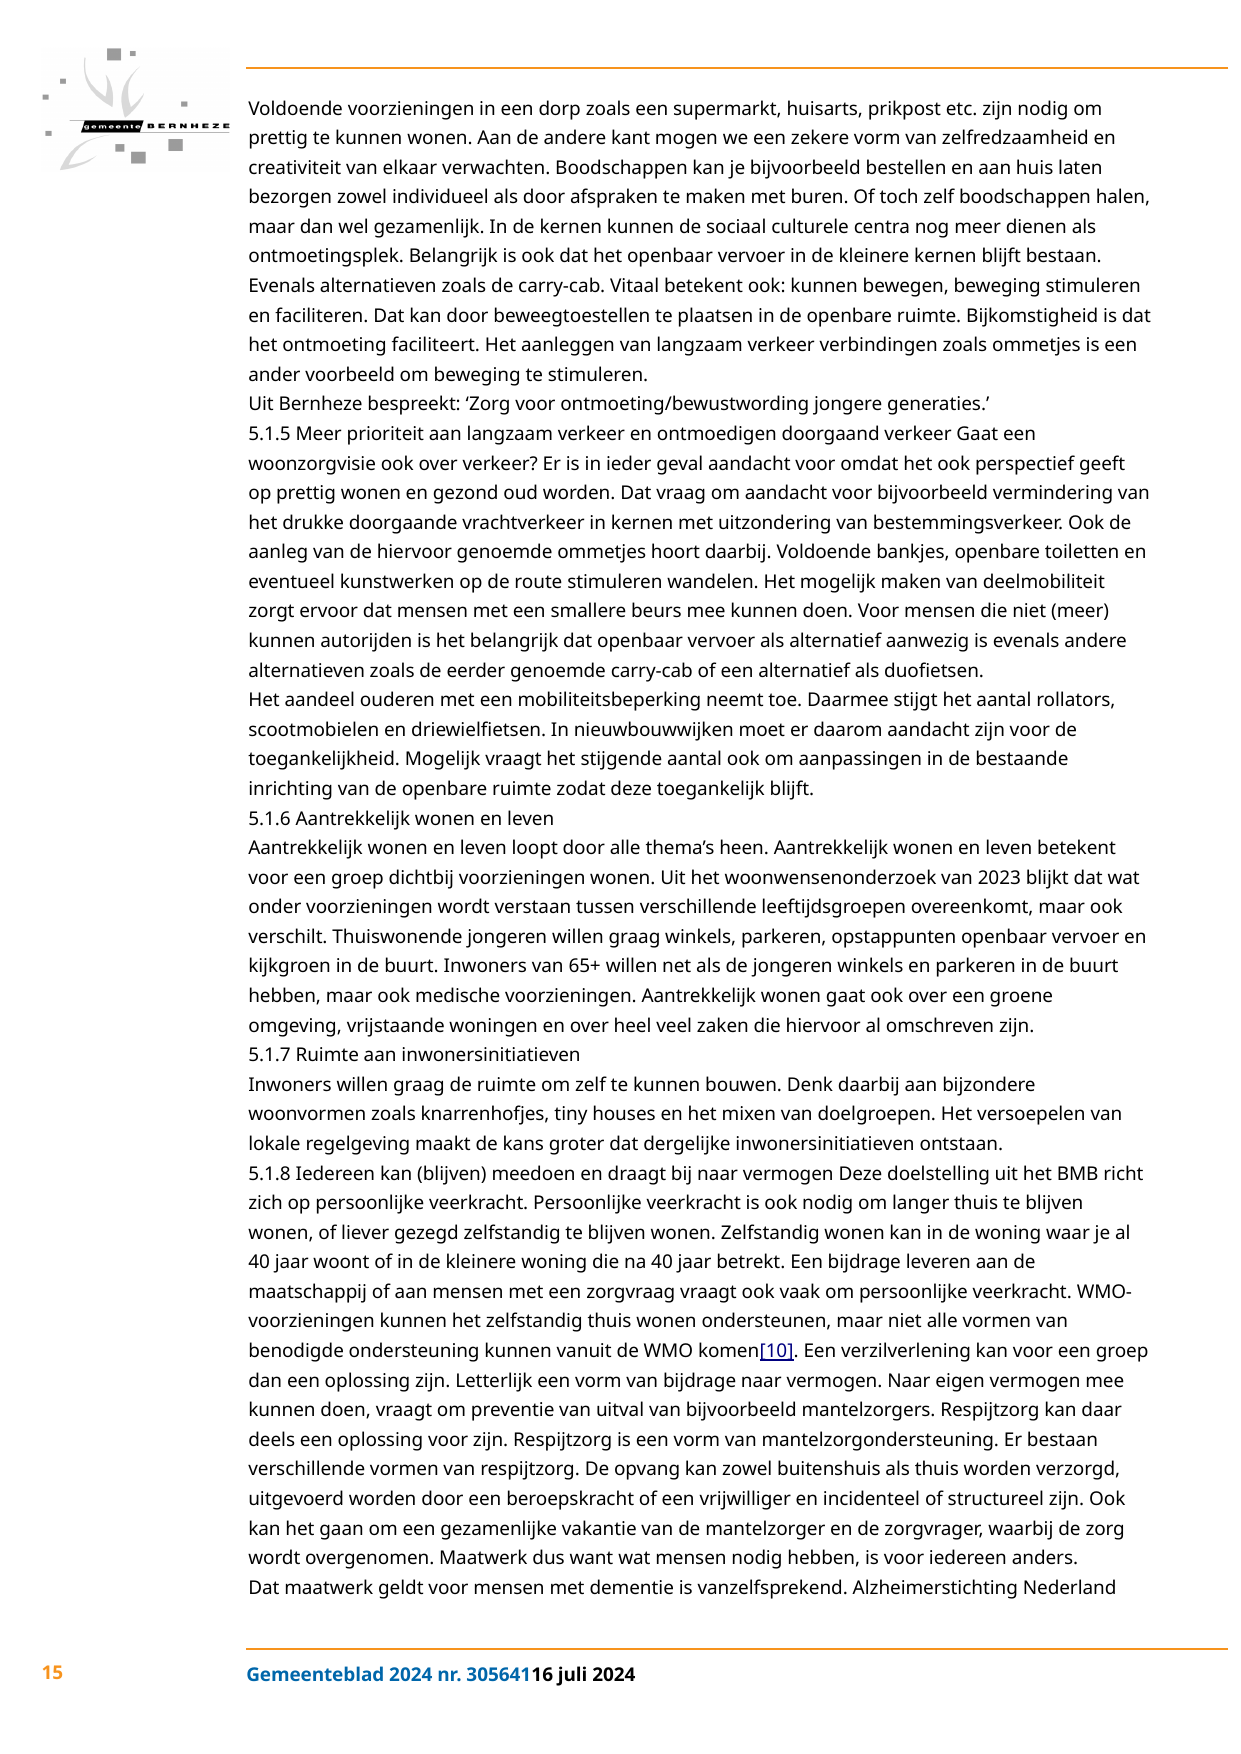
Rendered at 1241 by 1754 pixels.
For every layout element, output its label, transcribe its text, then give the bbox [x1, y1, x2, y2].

text Dat maatwerk geldt voor mensen met dementie is vanzelfsprekend. Alzheimerstichting Nederland [248, 1574, 1152, 1600]
text 5.1.6 Aantrekkelijk wonen en leven [248, 805, 1152, 831]
text Uit Bernheze bespreekt: ‘Zorg voor ontmoeting/bewustwording jongere generaties.’ [248, 391, 1152, 416]
text Het aandeel ouderen met een mobiliteitsbeperking neemt toe. Daarmee stijgt het aantal rollators, scootmobielen en driewielfietsen. In nieuwbouwwijken moet er daarom aandacht zijn voor de toegankelijkheid. Mogelijk vraagt het stijgende aantal ook om aanpassingen in de bestaande inrichting van de openbare ruimte zodat deze toegankelijk blijft. [248, 686, 1152, 801]
text 5.1.7 Ruimte aan inwonersinitiatieven [248, 1041, 1152, 1067]
text Inwoners willen graag de ruimte om zelf te kunnen bouwen. Denk daarbij aan bijzondere woonvormen zoals knarrenhofjes, tiny houses en het mixen van doelgroepen. Het versoepelen van lokale regelgeving maakt de kans groter dat dergelijke inwonersinitiatieven ontstaan. [248, 1071, 1152, 1156]
text 5.1.5 Meer prioriteit aan langzaam verkeer en ontmoedigen doorgaand verkeer Gaat een woonzorgvisie ook over verkeer? Er is in ieder geval aandacht voor omdat het ook perspectief geeft op prettig wonen en gezond oud worden. Dat vraag om aandacht voor bijvoorbeeld vermindering van het drukke doorgaande vrachtverkeer in kernen met uitzondering van bestemmingsverkeer. Ook de aanleg van de hiervoor genoemde ommetjes hoort daarbij. Voldoende bankjes, openbare toiletten en eventueel kunstwerken op de route stimuleren wandelen. Het mogelijk maken van deelmobiliteit zorgt ervoor dat mensen met een smallere beurs mee kunnen doen. Voor mensen die niet (meer) kunnen autorijden is het belangrijk dat openbaar vervoer als alternatief aanwezig is evenals andere alternatieven zoals de eerder genoemde carry-cab of een alternatief als duofietsen. [248, 420, 1152, 683]
picture [41, 47, 231, 172]
text Aantrekkelijk wonen en leven loopt door alle thema’s heen. Aantrekkelijk wonen en leven betekent voor een groep dichtbij voorzieningen wonen. Uit het woonwensenonderzoek van 2023 blijkt dat wat onder voorzieningen wordt verstaan tussen verschillende leeftijdsgroepen overeenkomt, maar ook verschilt. Thuiswonende jongeren willen graag winkels, parkeren, opstappunten openbaar vervoer en kijkgroen in de buurt. Inwoners van 65+ willen net als de jongeren winkels en parkeren in de buurt hebben, maar ook medische voorzieningen. Aantrekkelijk wonen gaat ook over een groene omgeving, vrijstaande woningen en over heel veel zaken die hiervoor al omschreven zijn. [248, 834, 1152, 1038]
text Voldoende voorzieningen in een dorp zoals een supermarkt, huisarts, prikpost etc. zijn nodig om prettig te kunnen wonen. Aan de andere kant mogen we een zekere vorm van zelfredzaamheid en creativiteit van elkaar verwachten. Boodschappen kan je bijvoorbeeld bestellen en aan huis laten bezorgen zowel individueel als door afspraken te maken met buren. Of toch zelf boodschappen halen, maar dan wel gezamenlijk. In de kernen kunnen de sociaal culturele centra nog meer dienen als ontmoetingsplek. Belangrijk is ook dat het openbaar vervoer in de kleinere kernen blijft bestaan. Evenals alternatieven zoals de carry-cab. Vitaal betekent ook: kunnen bewegen, beweging stimuleren en faciliteren. Dat kan door beweegtoestellen te plaatsen in de openbare ruimte. Bijkomstigheid is dat het ontmoeting faciliteert. Het aanleggen van langzaam verkeer verbindingen zoals ommetjes is een ander voorbeeld om beweging te stimuleren. [248, 95, 1152, 387]
text 5.1.8 Iedereen kan (blijven) meedoen en draagt bij naar vermogen Deze doelstelling uit het BMB richt zich op persoonlijke veerkracht. Persoonlijke veerkracht is ook nodig om langer thuis te blijven wonen, of liever gezegd zelfstandig te blijven wonen. Zelfstandig wonen kan in de woning waar je al 40 jaar woont of in de kleinere woning die na 40 jaar betrekt. Een bijdrage leveren aan de maatschappij of aan mensen met een zorgvraag vraagt ook vaak om persoonlijke veerkracht. WMO-voorzieningen kunnen het zelfstandig thuis wonen ondersteunen, maar niet alle vormen van benodigde ondersteuning kunnen vanuit de WMO komen[10]. Een verzilverlening kan voor een groep dan een oplossing zijn. Letterlijk een vorm van bijdrage naar vermogen. Naar eigen vermogen mee kunnen doen, vraagt om preventie van uitval van bijvoorbeeld mantelzorgers. Respijtzorg kan daar deels een oplossing voor zijn. Respijtzorg is een vorm van mantelzorgondersteuning. Er bestaan verschillende vormen van respijtzorg. De opvang kan zowel buitenshuis als thuis worden verzorgd, uitgevoerd worden door een beroepskracht of een vrijwilliger en incidenteel of structureel zijn. Ook kan het gaan om een gezamenlijke vakantie van de mantelzorger en de zorgvrager, waarbij de zorg wordt overgenomen. Maatwerk dus want wat mensen nodig hebben, is voor iedereen anders. [248, 1160, 1152, 1570]
